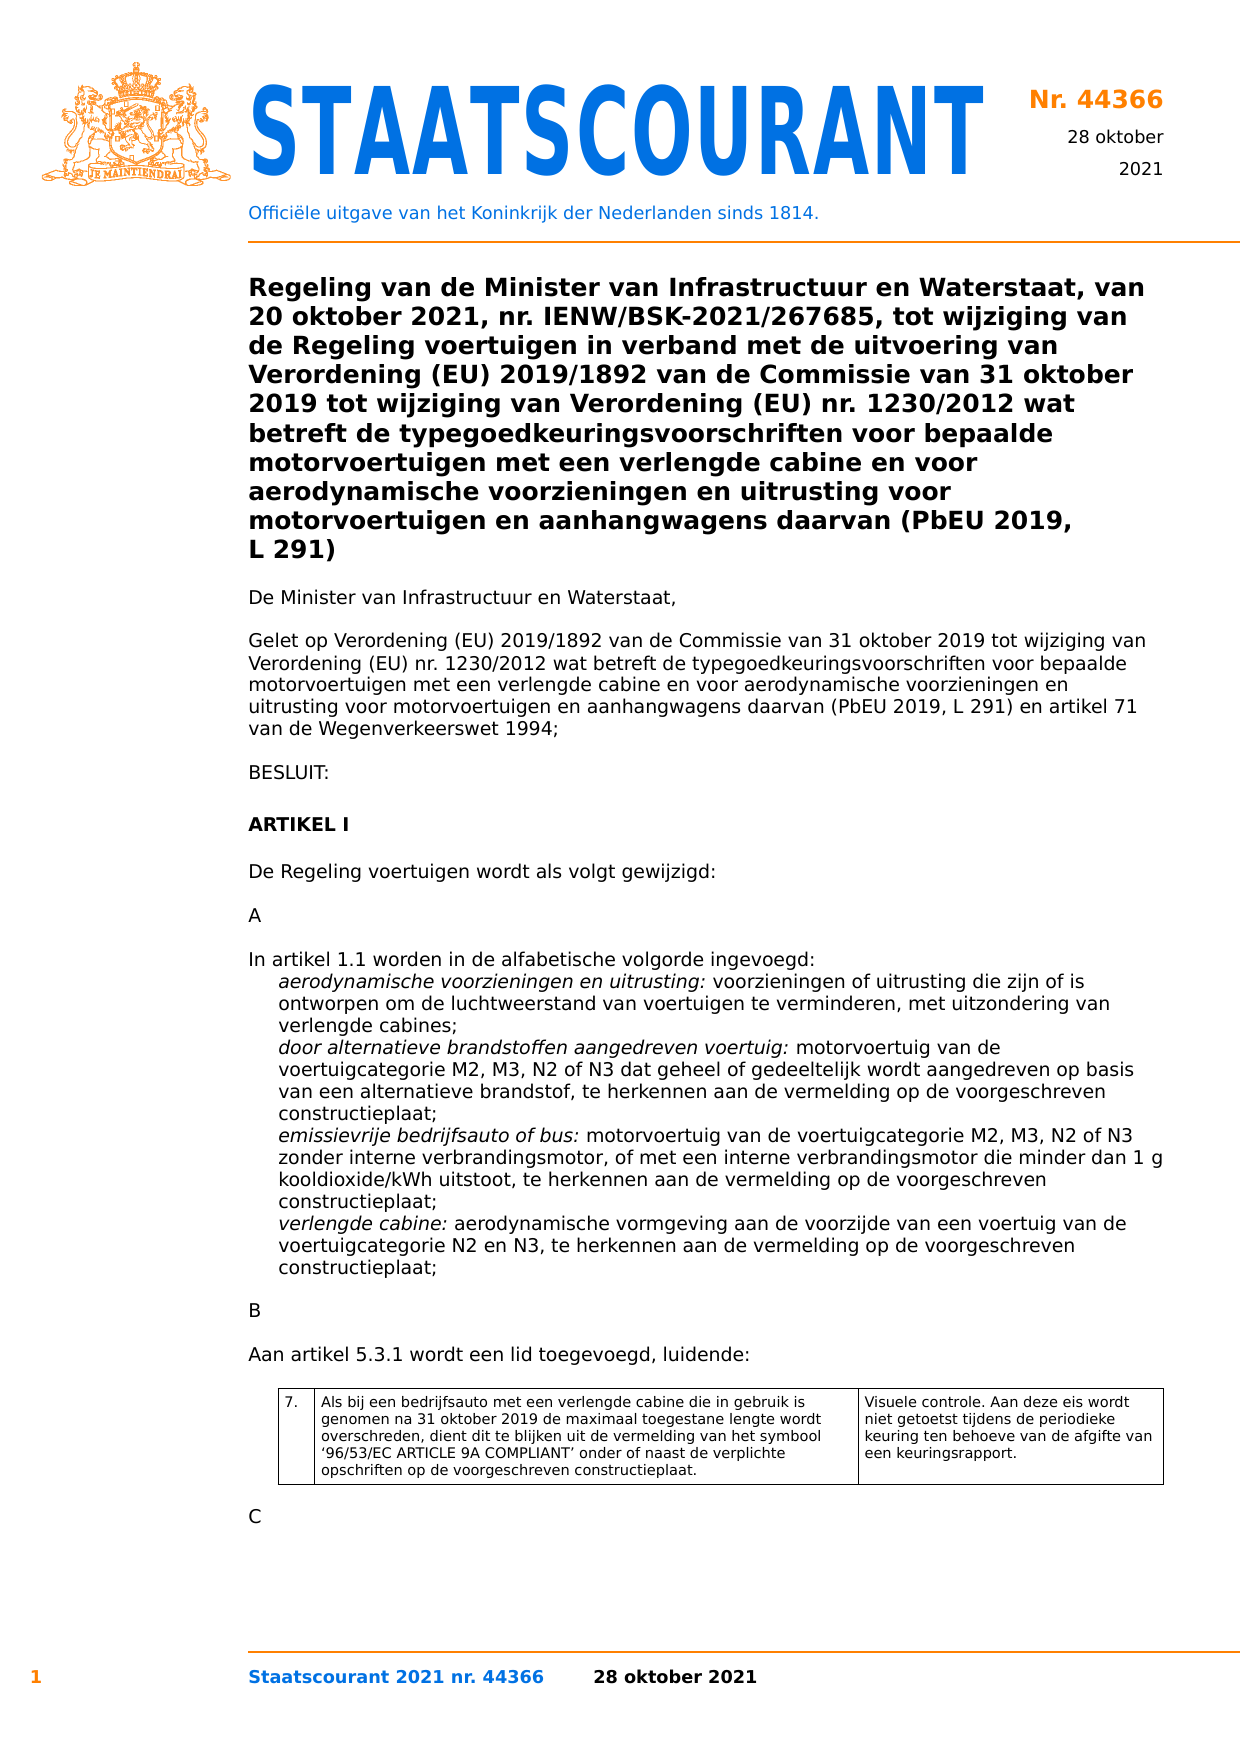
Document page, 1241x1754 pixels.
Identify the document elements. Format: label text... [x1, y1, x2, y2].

table_header [25, 62, 248, 241]
text Gelet op Verordening (EU) 2019/1892 van de Commissie van 31 oktober 2019 tot wijziging van Verordening (EU) nr. 1230/2012 wat betreft de typegoedkeuringsvoorschriften voor bepaalde motorvoertuigen met een verlengde cabine en voor aerodynamische voorzieningen en uitrusting voor motorvoertuigen en aanhangwagens daarvan (PbEU 2019, L 291) en artikel 71 van de Wegenverkeerswet 1994; [248, 630, 1163, 740]
text BESLUIT: [248, 762, 1163, 784]
table_cell 28 oktober [998, 121, 1240, 153]
table_header Nr. 44366 [998, 62, 1240, 121]
table_header 7. [279, 1389, 314, 1483]
table_cell Officiële uitgave van het Koninkrijk der Nederlanden sinds 1814. [248, 203, 1240, 241]
text door alternatieve brandstoffen aangedreven voertuig: motorvoertuig van de voertuigcategorie M2, M3, N2 of N3 dat geheel of gedeeltelijk wordt aangedreven op basis van een alternatieve brandstof, te herkennen aan de vermelding op de voorgeschreven constructieplaat; [278, 1037, 1163, 1125]
table_header STAATSCOURANT [248, 62, 998, 203]
text emissievrije bedrijfsauto of bus: motorvoertuig van de voertuigcategorie M2, M3, N2 of N3 zonder interne verbrandingsmotor, of met een interne verbrandingsmotor die minder dan 1 g kooldioxide/kWh uitstoot, te herkennen aan de vermelding op de voorgeschreven constructieplaat; [278, 1125, 1163, 1213]
picture [41, 62, 231, 186]
text De Regeling voertuigen wordt als volgt gewijzigd: [248, 861, 1163, 883]
table_header Als bij een bedrijfsauto met een verlengde cabine die in gebruik is genomen na 31 oktober 2019 de maximaal toegestane lengte wordt overschreden, dient dit te blijken uit de vermelding van het symbool ‘96/53/EC ARTICLE 9A COMPLIANT’ onder of naast de verplichte opschriften op de voorgeschreven constructieplaat. [315, 1389, 858, 1483]
text C [248, 1506, 1163, 1528]
text aerodynamische voorzieningen en uitrusting: voorzieningen of uitrusting die zijn of is ontworpen om de luchtweerstand van voertuigen te verminderen, met uitzondering van verlengde cabines; [278, 971, 1163, 1037]
text Aan artikel 5.3.1 wordt een lid toegevoegd, luidende: [248, 1344, 1163, 1366]
table_cell 2021 [998, 153, 1240, 203]
table_header Visuele controle. Aan deze eis wordt niet getoetst tijdens de periodieke keuring ten behoeve van de afgifte van een keuringsrapport. [859, 1389, 1163, 1483]
text In artikel 1.1 worden in de alfabetische volgorde ingevoegd: [248, 949, 1163, 971]
text B [248, 1300, 1163, 1322]
text A [248, 905, 1163, 927]
text verlengde cabine: aerodynamische vormgeving aan de voorzijde van een voertuig van de voertuigcategorie N2 en N3, te herkennen aan de vermelding op de voorgeschreven constructieplaat; [278, 1213, 1163, 1278]
subtitle Regeling van de Minister van Infrastructuur en Waterstaat, van 20 oktober 2021, nr. IENW/BSK-2021/267685, tot wijziging van de Regeling voertuigen in verband met de uitvoering van Verordening (EU) 2019/1892 van de Commissie van 31 oktober 2019 tot wijziging van Verordening (EU) nr. 1230/2012 wat betreft de typegoedkeuringsvoorschriften voor bepaalde motorvoertuigen met een verlengde cabine en voor aerodynamische voorzieningen en uitrusting voor motorvoertuigen en aanhangwagens daarvan (PbEU 2019, L 291) [248, 273, 1163, 565]
subtitle ARTIKEL I [248, 814, 1163, 836]
text De Minister van Infrastructuur en Waterstaat, [248, 587, 1163, 608]
